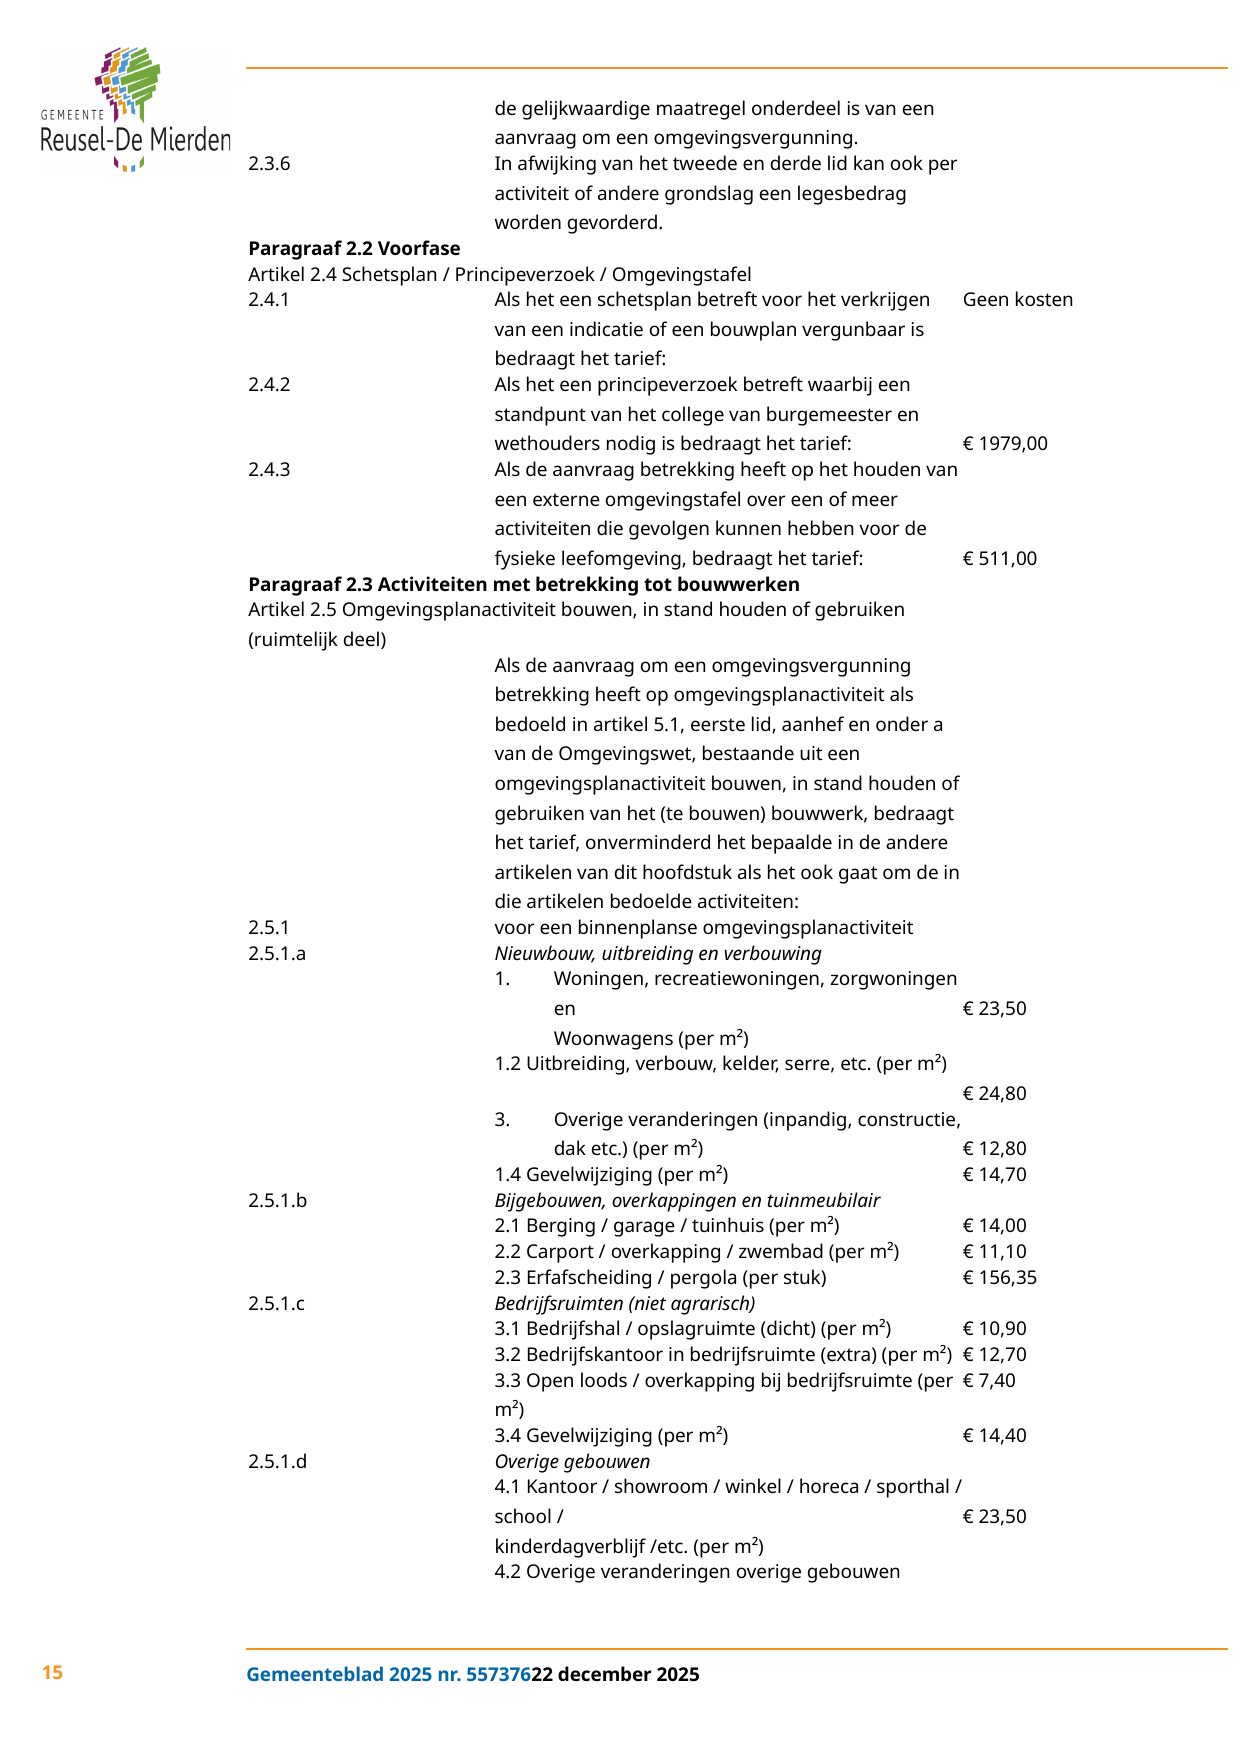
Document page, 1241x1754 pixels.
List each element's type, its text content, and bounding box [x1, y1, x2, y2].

table_cell € 14,70 [963, 1161, 1152, 1187]
table_cell [963, 95, 1152, 150]
table_cell [963, 940, 1152, 966]
table_cell Overige veranderingen (inpandig, constructie, dak etc.) (per m²) [494, 1106, 963, 1161]
table_cell [963, 150, 1152, 235]
table_cell [248, 966, 494, 1051]
table_cell 2.3.6 [248, 150, 494, 235]
table_cell 1.4 Gevelwijziging (per m²) [494, 1161, 963, 1187]
table_cell [248, 1422, 494, 1448]
table_cell 2.5.1.a [248, 940, 494, 966]
table_cell 2.5.1.c [248, 1290, 494, 1316]
table_cell € 511,00 [963, 456, 1152, 571]
table_cell [963, 596, 1152, 652]
table_cell Nieuwbouw, uitbreiding en verbouwing [494, 940, 963, 966]
table_cell [248, 1341, 494, 1367]
table_cell [248, 1474, 494, 1559]
table_cell In afwijking van het tweede en derde lid kan ook per activiteit of andere grondslag een legesbedrag worden gevorderd. [494, 150, 963, 235]
table_cell € 1979,00 [963, 371, 1152, 456]
table_cell Als de aanvraag betrekking heeft op het houden van een externe omgevingstafel over een of meer activiteiten die gevolgen kunnen hebben voor de fysieke leefomgeving, bedraagt het tarief: [494, 456, 963, 571]
table_cell Artikel 2.5 Omgevingsplanactiviteit bouwen, in stand houden of gebruiken (ruimtelijk deel) [248, 596, 963, 652]
table_cell [963, 1559, 1152, 1584]
table_cell de gelijkwaardige maatregel onderdeel is van een aanvraag om een omgevingsvergunning. [494, 95, 963, 150]
table_cell € 14,00 [963, 1213, 1152, 1238]
table_cell [248, 1238, 494, 1264]
table_cell Bijgebouwen, overkappingen en tuinmeubilair [494, 1187, 963, 1213]
table_cell € 24,80 [963, 1051, 1152, 1106]
table_cell voor een binnenplanse omgevingsplanactiviteit [494, 914, 963, 940]
table_cell Bedrijfsruimten (niet agrarisch) [494, 1290, 963, 1316]
table_cell 2.5.1.b [248, 1187, 494, 1213]
table_cell [248, 1161, 494, 1187]
table_cell [963, 914, 1152, 940]
table_cell Als het een schetsplan betreft voor het verkrijgen van een indicatie of een bouwplan vergunbaar is bedraagt het tarief: [494, 286, 963, 371]
table_cell 3.3 Open loods / overkapping bij bedrijfsruimte (per m²) [494, 1367, 963, 1422]
table_cell 4.1 Kantoor / showroom / winkel / horeca / sporthal / school / kinderdagverblijf /etc. (per m²) [494, 1474, 963, 1559]
table_cell 2.4.1 [248, 286, 494, 371]
table_cell 2.2 Carport / overkapping / zwembad (per m²) [494, 1238, 963, 1264]
table_cell [248, 1559, 494, 1584]
table_cell 4.2 Overige veranderingen overige gebouwen [494, 1559, 963, 1584]
picture [41, 47, 231, 172]
table_cell [963, 1290, 1152, 1316]
table_cell € 14,40 [963, 1422, 1152, 1448]
table_cell [963, 571, 1152, 596]
table_cell [963, 1187, 1152, 1213]
table_cell 2.5.1.d [248, 1448, 494, 1474]
table_cell 2.4.3 [248, 456, 494, 571]
table_cell Als het een principeverzoek betreft waarbij een standpunt van het college van burgemeester en wethouders nodig is bedraagt het tarief: [494, 371, 963, 456]
table_cell € 156,35 [963, 1264, 1152, 1290]
table_cell 2.4.2 [248, 371, 494, 456]
table_cell € 10,90 [963, 1316, 1152, 1341]
table_cell € 12,80 [963, 1106, 1152, 1161]
table_cell [248, 652, 494, 914]
table_cell [248, 1367, 494, 1422]
table_cell € 23,50 [963, 966, 1152, 1051]
table_cell 2.3 Erfafscheiding / pergola (per stuk) [494, 1264, 963, 1290]
table_cell Overige gebouwen [494, 1448, 963, 1474]
table_cell Paragraaf 2.2 Voorfase [248, 235, 963, 261]
table_cell € 7,40 [963, 1367, 1152, 1422]
table_cell [963, 652, 1152, 914]
table_cell [248, 1213, 494, 1238]
table_cell € 12,70 [963, 1341, 1152, 1367]
table_cell 3.4 Gevelwijziging (per m²) [494, 1422, 963, 1448]
table_cell € 11,10 [963, 1238, 1152, 1264]
table_cell 3.1 Bedrijfshal / opslagruimte (dicht) (per m²) [494, 1316, 963, 1341]
table_cell Woningen, recreatiewoningen, zorgwoningen en Woonwagens (per m²) [494, 966, 963, 1051]
table_cell 3.2 Bedrijfskantoor in bedrijfsruimte (extra) (per m²) [494, 1341, 963, 1367]
table_cell Als de aanvraag om een omgevingsvergunning betrekking heeft op omgevingsplanactiviteit als bedoeld in artikel 5.1, eerste lid, aanhef en onder a van de Omgevingswet, bestaande uit een omgevingsplanactiviteit bouwen, in stand houden of gebruiken van het (te bouwen) bouwwerk, bedraagt het tarief, onverminderd het bepaalde in de andere artikelen van dit hoofdstuk als het ook gaat om de in die artikelen bedoelde activiteiten: [494, 652, 963, 914]
table_cell 1.2 Uitbreiding, verbouw, kelder, serre, etc. (per m²) [494, 1051, 963, 1106]
table_cell [248, 1051, 494, 1106]
table_cell [963, 261, 1152, 286]
table_cell Artikel 2.4 Schetsplan / Principeverzoek / Omgevingstafel [248, 261, 963, 286]
table_cell [248, 95, 494, 150]
table_cell 2.1 Berging / garage / tuinhuis (per m²) [494, 1213, 963, 1238]
table_cell 2.5.1 [248, 914, 494, 940]
table_cell Geen kosten [963, 286, 1152, 371]
table_cell [248, 1106, 494, 1161]
table_cell Paragraaf 2.3 Activiteiten met betrekking tot bouwwerken [248, 571, 963, 596]
table_cell [963, 1448, 1152, 1474]
table_cell [963, 235, 1152, 261]
table_cell [248, 1316, 494, 1341]
table_cell € 23,50 [963, 1474, 1152, 1559]
table_cell [248, 1264, 494, 1290]
